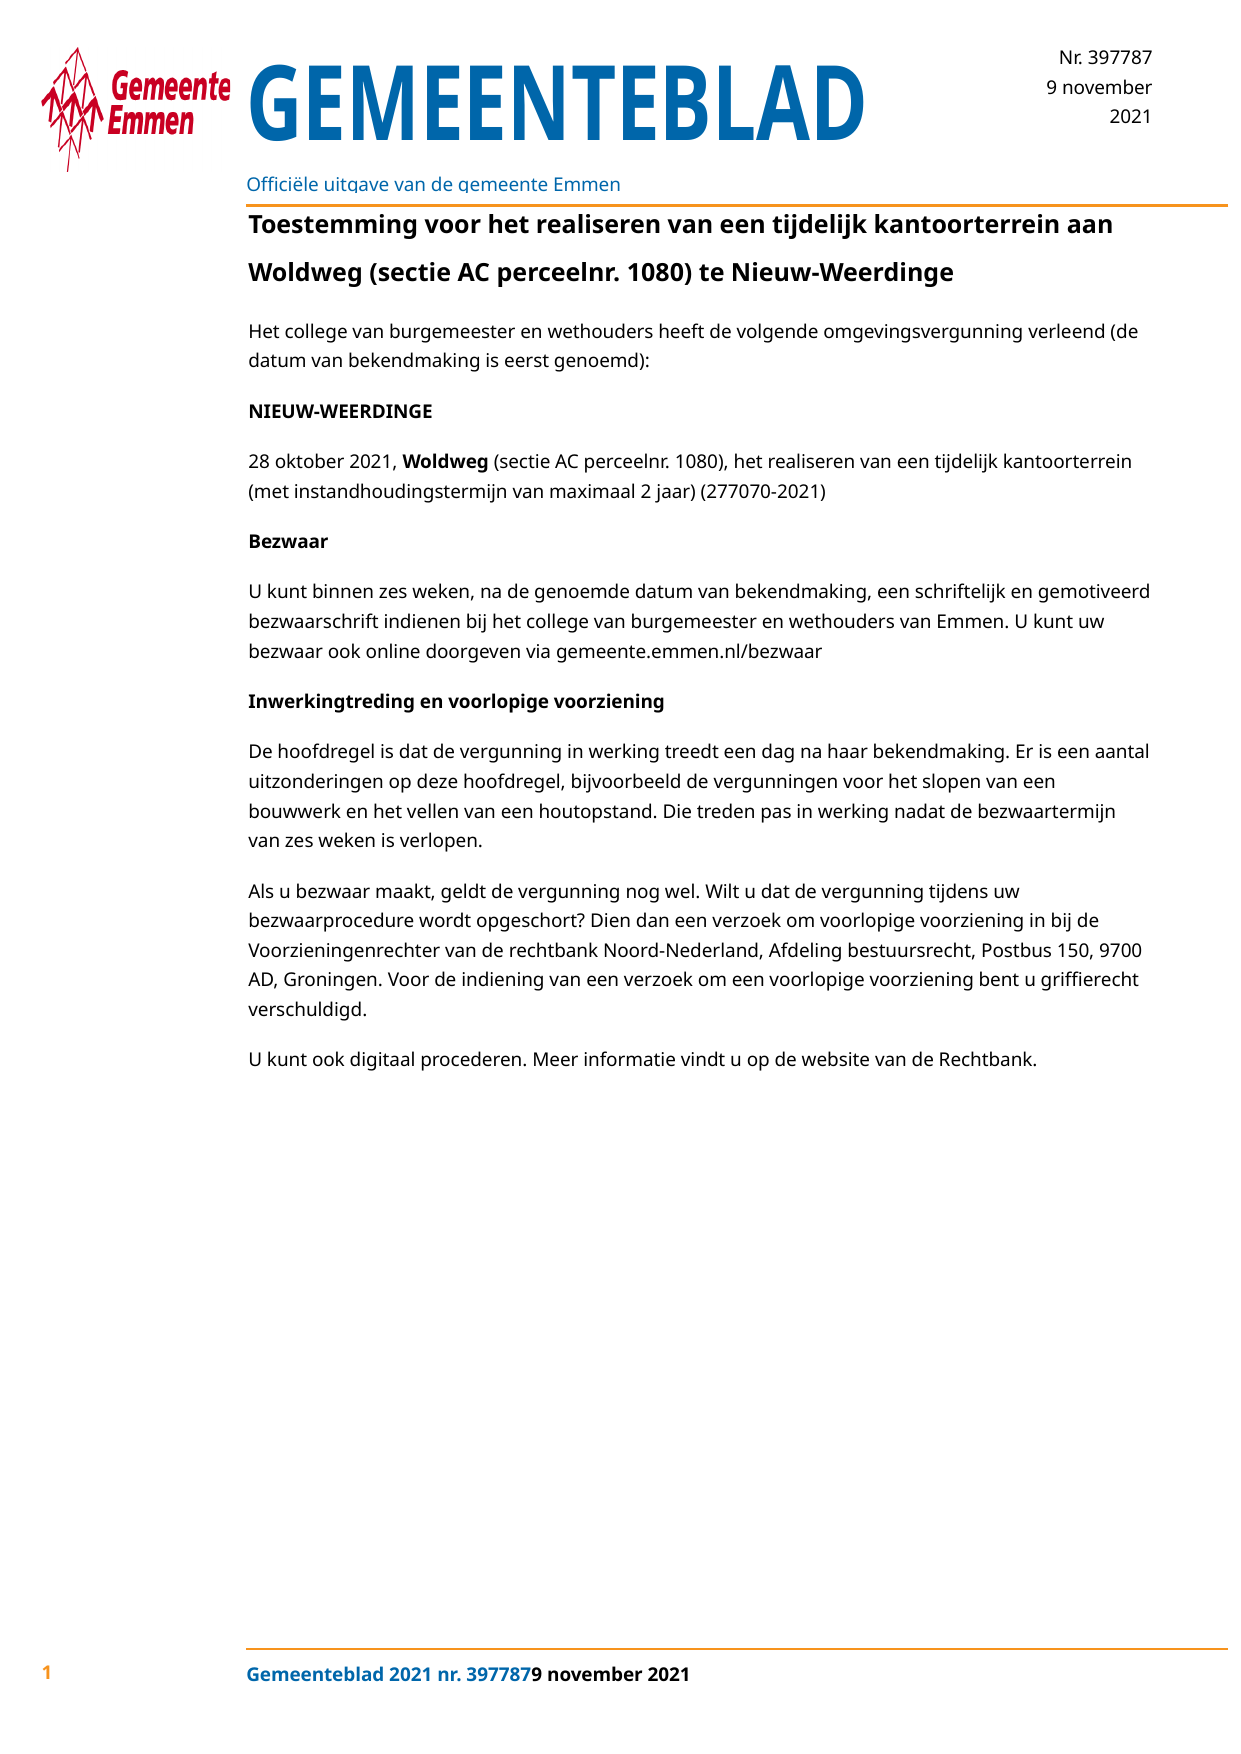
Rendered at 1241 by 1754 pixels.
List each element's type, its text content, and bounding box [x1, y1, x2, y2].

text 28 oktober 2021, Woldweg (sectie AC perceelnr. 1080), het realiseren van een tijdelijk kantoorterrein (met instandhoudingstermijn van maximaal 2 jaar) (277070-2021) [248, 448, 1152, 504]
text U kunt ook digitaal procederen. Meer informatie vindt u op de website van de Rechtbank. [248, 1047, 1152, 1072]
text Als u bezwaar maakt, geldt de vergunning nog wel. Wilt u dat de vergunning tijdens uw bezwaarprocedure wordt opgeschort? Dien dan een verzoek om voorlopige voorziening in bij de Voorzieningenrechter van de rechtbank Noord-Nederland, Afdeling bestuursrecht, Postbus 150, 9700 AD, Groningen. Voor de indiening van een verzoek om een voorlopige voorziening bent u griffierecht verschuldigd. [248, 878, 1152, 1022]
text Het college van burgemeester en wethouders heeft de volgende omgevingsvergunning verleend (de datum van bekendmaking is eerst genoemd): [248, 318, 1152, 373]
picture [41, 47, 231, 172]
text Toestemming voor het realiseren van een tijdelijk kantoorterrein aan Woldweg (sectie AC perceelnr. 1080) te Nieuw-Weerdinge [248, 207, 1152, 288]
text U kunt binnen zes weken, na de genoemde datum van bekendmaking, een schriftelijk en gemotiveerd bezwaarschrift indienen bij het college van burgemeester en wethouders van Emmen. U kunt uw bezwaar ook online doorgeven via gemeente.emmen.nl/bezwaar [248, 579, 1152, 664]
text Inwerkingtreding en voorlopige voorziening [248, 688, 1152, 714]
text De hoofdregel is dat de vergunning in werking treedt een dag na haar bekendmaking. Er is een aantal uitzonderingen op deze hoofdregel, bijvoorbeeld de vergunningen voor het slopen van een bouwwerk en het vellen van een houtopstand. Die treden pas in werking nadat de bezwaartermijn van zes weken is verlopen. [248, 739, 1152, 853]
text Bezwaar [248, 528, 1152, 554]
text NIEUW-WEERDINGE [248, 398, 1152, 424]
